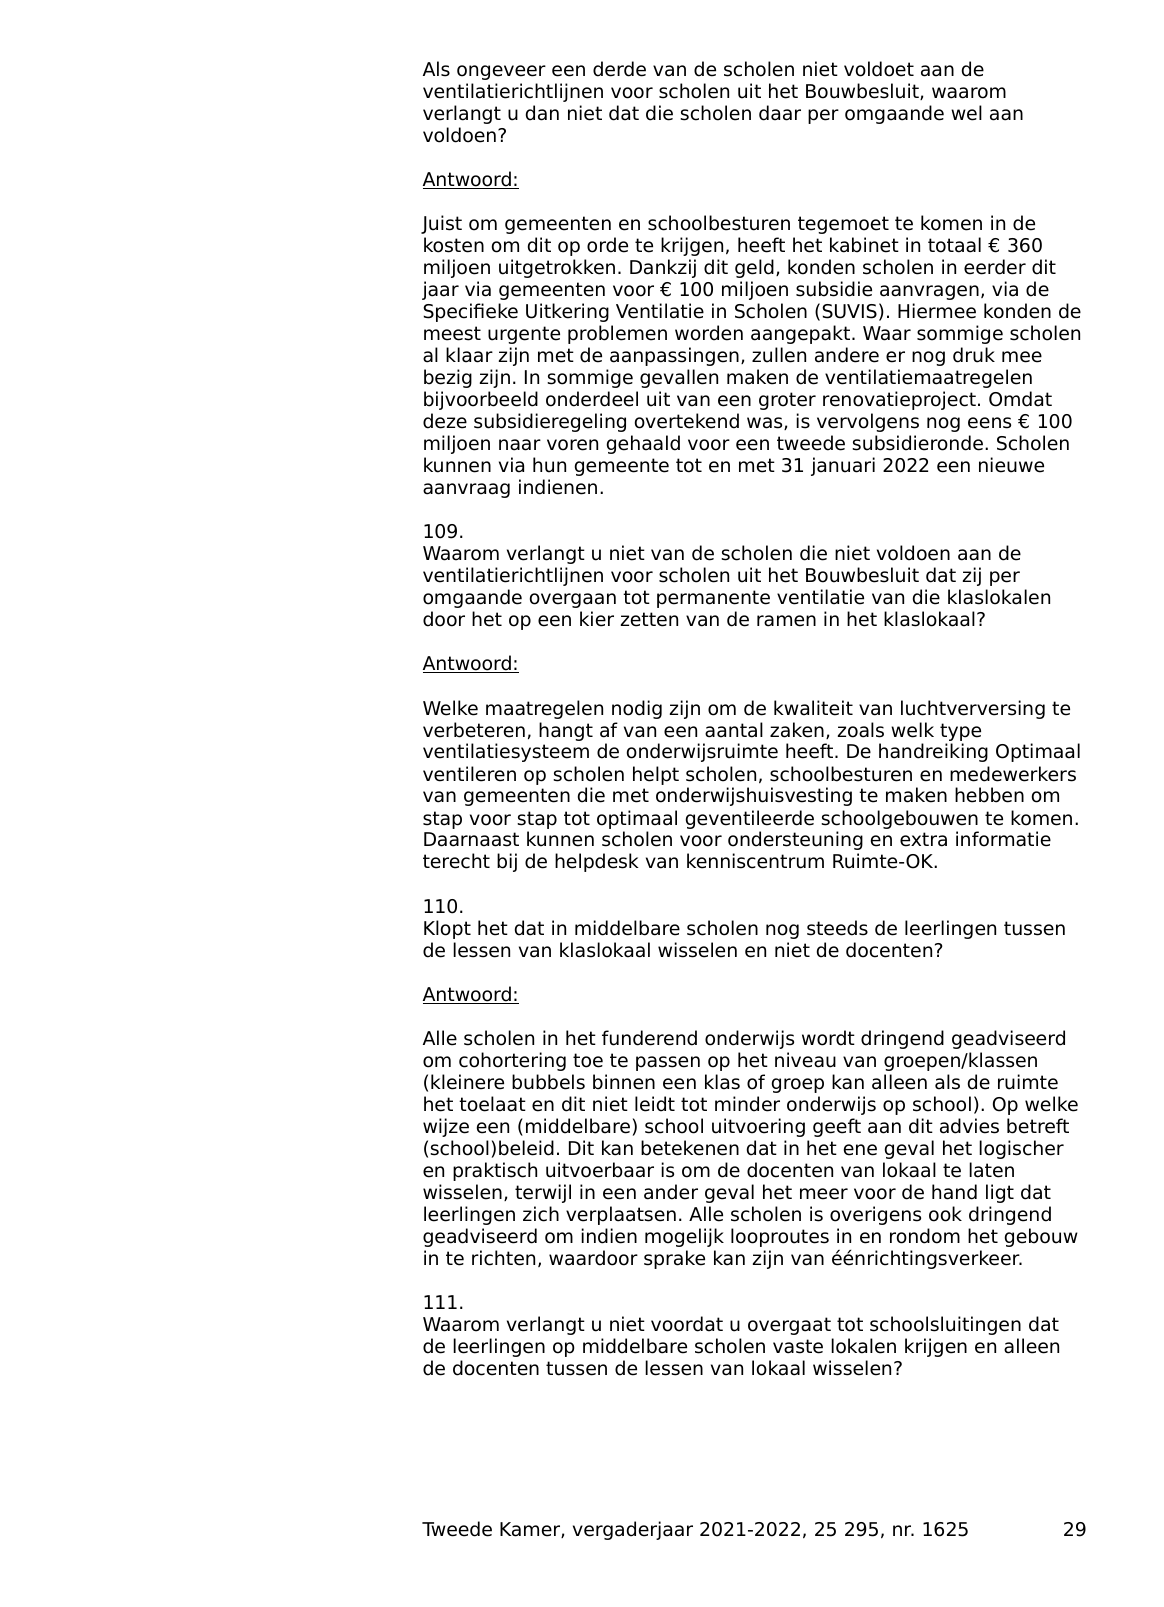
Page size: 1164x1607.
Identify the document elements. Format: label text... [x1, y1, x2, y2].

text Welke maatregelen nodig zijn om de kwaliteit van luchtverversing te verbeteren, hangt af van een aantal zaken, zoals welk type ventilatiesysteem de onderwijsruimte heeft. De handreiking Optimaal ventileren op scholen helpt scholen, schoolbesturen en medewerkers van gemeenten die met onderwijshuisvesting te maken hebben om stap voor stap tot optimaal geventileerde schoolgebouwen te komen. Daarnaast kunnen scholen voor ondersteuning en extra informatie terecht bij de helpdesk van kenniscentrum Ruimte-OK. [422, 697, 1087, 873]
text 109. [422, 521, 1087, 543]
subtitle Antwoord: [422, 984, 1087, 1006]
text Juist om gemeenten en schoolbesturen tegemoet te komen in de kosten om dit op orde te krijgen, heeft het kabinet in totaal € 360 miljoen uitgetrokken. Dankzij dit geld, konden scholen in eerder dit jaar via gemeenten voor € 100 miljoen subsidie aanvragen, via de Specifieke Uitkering Ventilatie in Scholen (SUVIS). Hiermee konden de meest urgente problemen worden aangepakt. Waar sommige scholen al klaar zijn met de aanpassingen, zullen andere er nog druk mee bezig zijn. In sommige gevallen maken de ventilatiemaatregelen bijvoorbeeld onderdeel uit van een groter renovatieproject. Omdat deze subsidieregeling overtekend was, is vervolgens nog eens € 100 miljoen naar voren gehaald voor een tweede subsidieronde. Scholen kunnen via hun gemeente tot en met 31 januari 2022 een nieuwe aanvraag indienen. [422, 213, 1087, 499]
text Klopt het dat in middelbare scholen nog steeds de leerlingen tussen de lessen van klaslokaal wisselen en niet de docenten? [422, 917, 1087, 961]
subtitle Antwoord: [422, 653, 1087, 675]
text Waarom verlangt u niet van de scholen die niet voldoen aan de ventilatierichtlijnen voor scholen uit het Bouwbesluit dat zij per omgaande overgaan tot permanente ventilatie van die klaslokalen door het op een kier zetten van de ramen in het klaslokaal? [422, 543, 1087, 631]
subtitle Antwoord: [422, 169, 1087, 191]
text Waarom verlangt u niet voordat u overgaat tot schoolsluitingen dat de leerlingen op middelbare scholen vaste lokalen krijgen en alleen de docenten tussen de lessen van lokaal wisselen? [422, 1314, 1087, 1380]
text Als ongeveer een derde van de scholen niet voldoet aan de ventilatierichtlijnen voor scholen uit het Bouwbesluit, waarom verlangt u dan niet dat die scholen daar per omgaande wel aan voldoen? [422, 59, 1087, 147]
text 111. [422, 1292, 1087, 1314]
text Alle scholen in het funderend onderwijs wordt dringend geadviseerd om cohortering toe te passen op het niveau van groepen/klassen (kleinere bubbels binnen een klas of groep kan alleen als de ruimte het toelaat en dit niet leidt tot minder onderwijs op school). Op welke wijze een (middelbare) school uitvoering geeft aan dit advies betreft (school)beleid. Dit kan betekenen dat in het ene geval het logischer en praktisch uitvoerbaar is om de docenten van lokaal te laten wisselen, terwijl in een ander geval het meer voor de hand ligt dat leerlingen zich verplaatsen. Alle scholen is overigens ook dringend geadviseerd om indien mogelijk looproutes in en rondom het gebouw in te richten, waardoor sprake kan zijn van éénrichtingsverkeer. [422, 1028, 1087, 1269]
text 110. [422, 896, 1087, 917]
